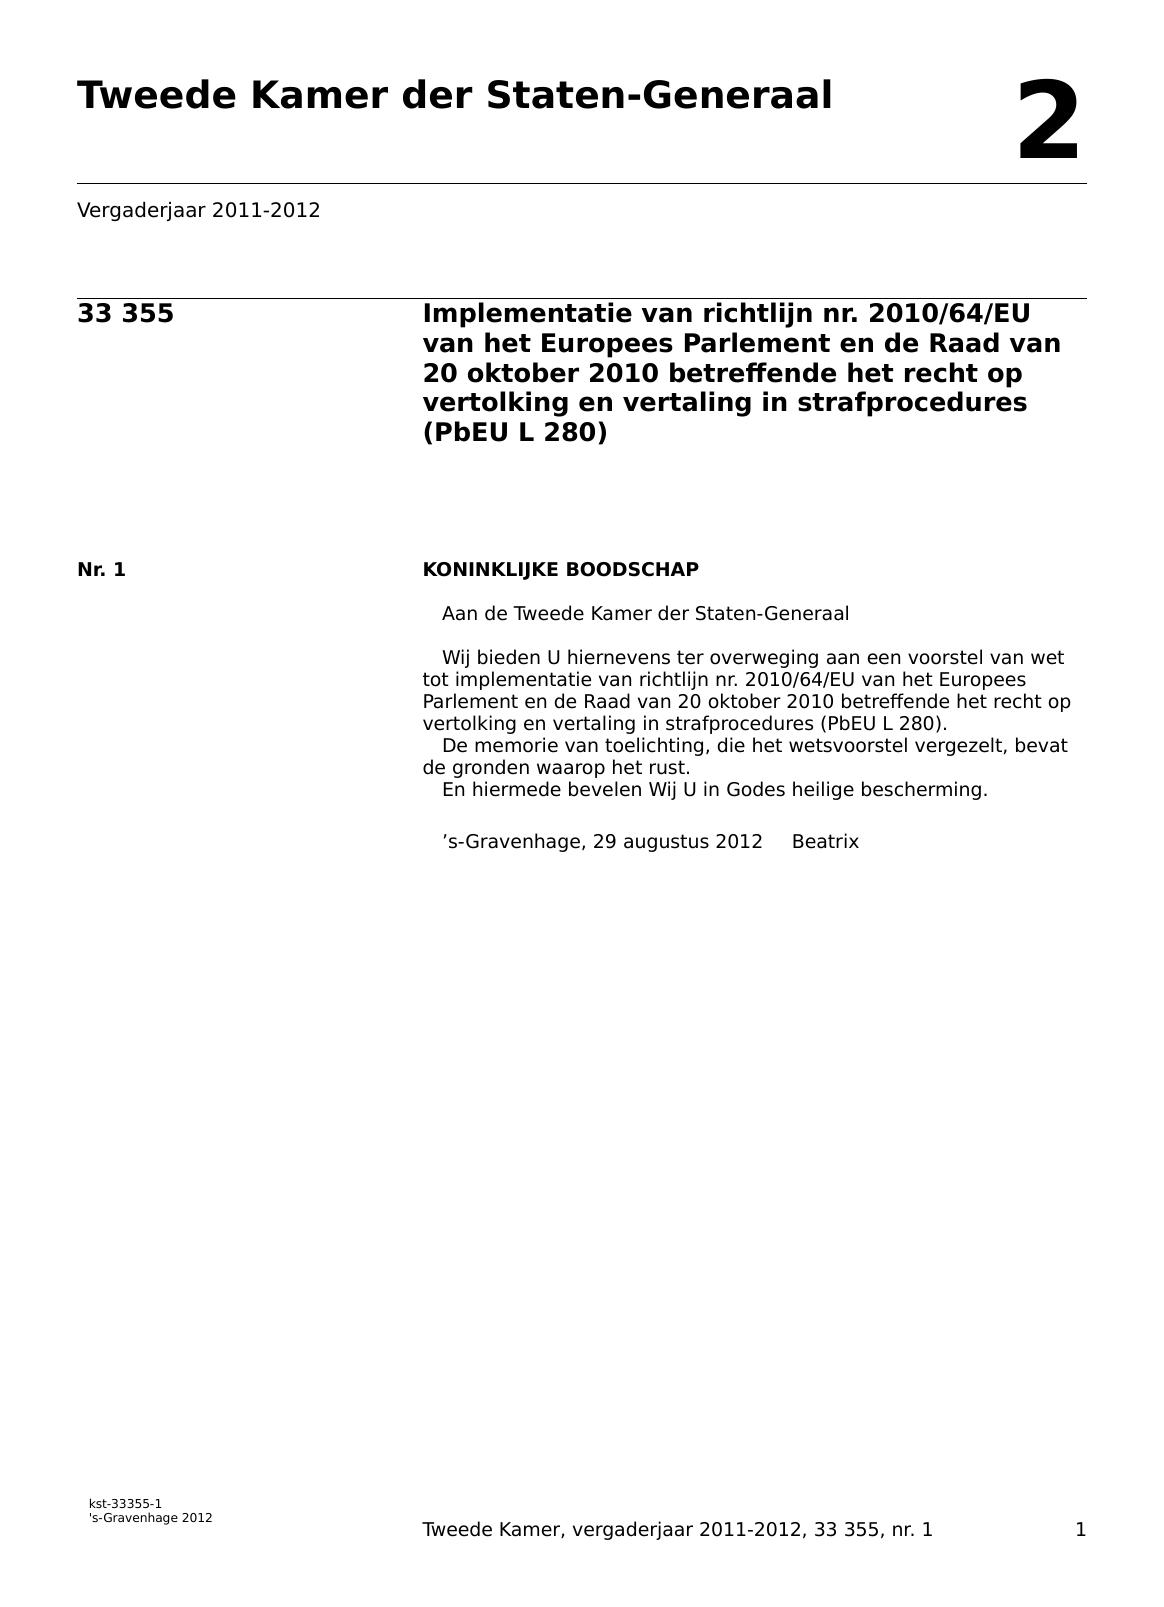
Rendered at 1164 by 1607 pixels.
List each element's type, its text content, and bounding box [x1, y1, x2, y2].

text 's-Gravenhage 2012 [88, 1511, 323, 1525]
subtitle 33 355 Implementatie van richtlijn nr. 2010/64/EU van het Europees Parlement en de Raad van 20 oktober 2010 betreffende het recht op vertolking en vertaling in strafprocedures (PbEU L 280) [77, 299, 1087, 447]
text kst-33355-1 [88, 1497, 323, 1511]
text Aan de Tweede Kamer der Staten-Generaal [422, 603, 1087, 624]
text ’s-Gravenhage, 29 augustus 2012 Beatrix [422, 831, 1087, 853]
table_cell Vergaderjaar 2011-2012 [77, 184, 1087, 298]
text De memorie van toelichting, die het wetsvoorstel vergezelt, bevat de gronden waarop het rust. [422, 735, 1087, 779]
table_header 2 [886, 59, 1087, 183]
text En hiermede bevelen Wij U in Godes heilige bescherming. [422, 779, 1087, 801]
table_header Tweede Kamer der Staten-Generaal [77, 59, 886, 183]
text Wij bieden U hiernevens ter overweging aan een voorstel van wet tot implementatie van richtlijn nr. 2010/64/EU van het Europees Parlement en de Raad van 20 oktober 2010 betreffende het recht op vertolking en vertaling in strafprocedures (PbEU L 280). [422, 647, 1087, 735]
subtitle Nr. 1 KONINKLIJKE BOODSCHAP [77, 558, 1087, 580]
